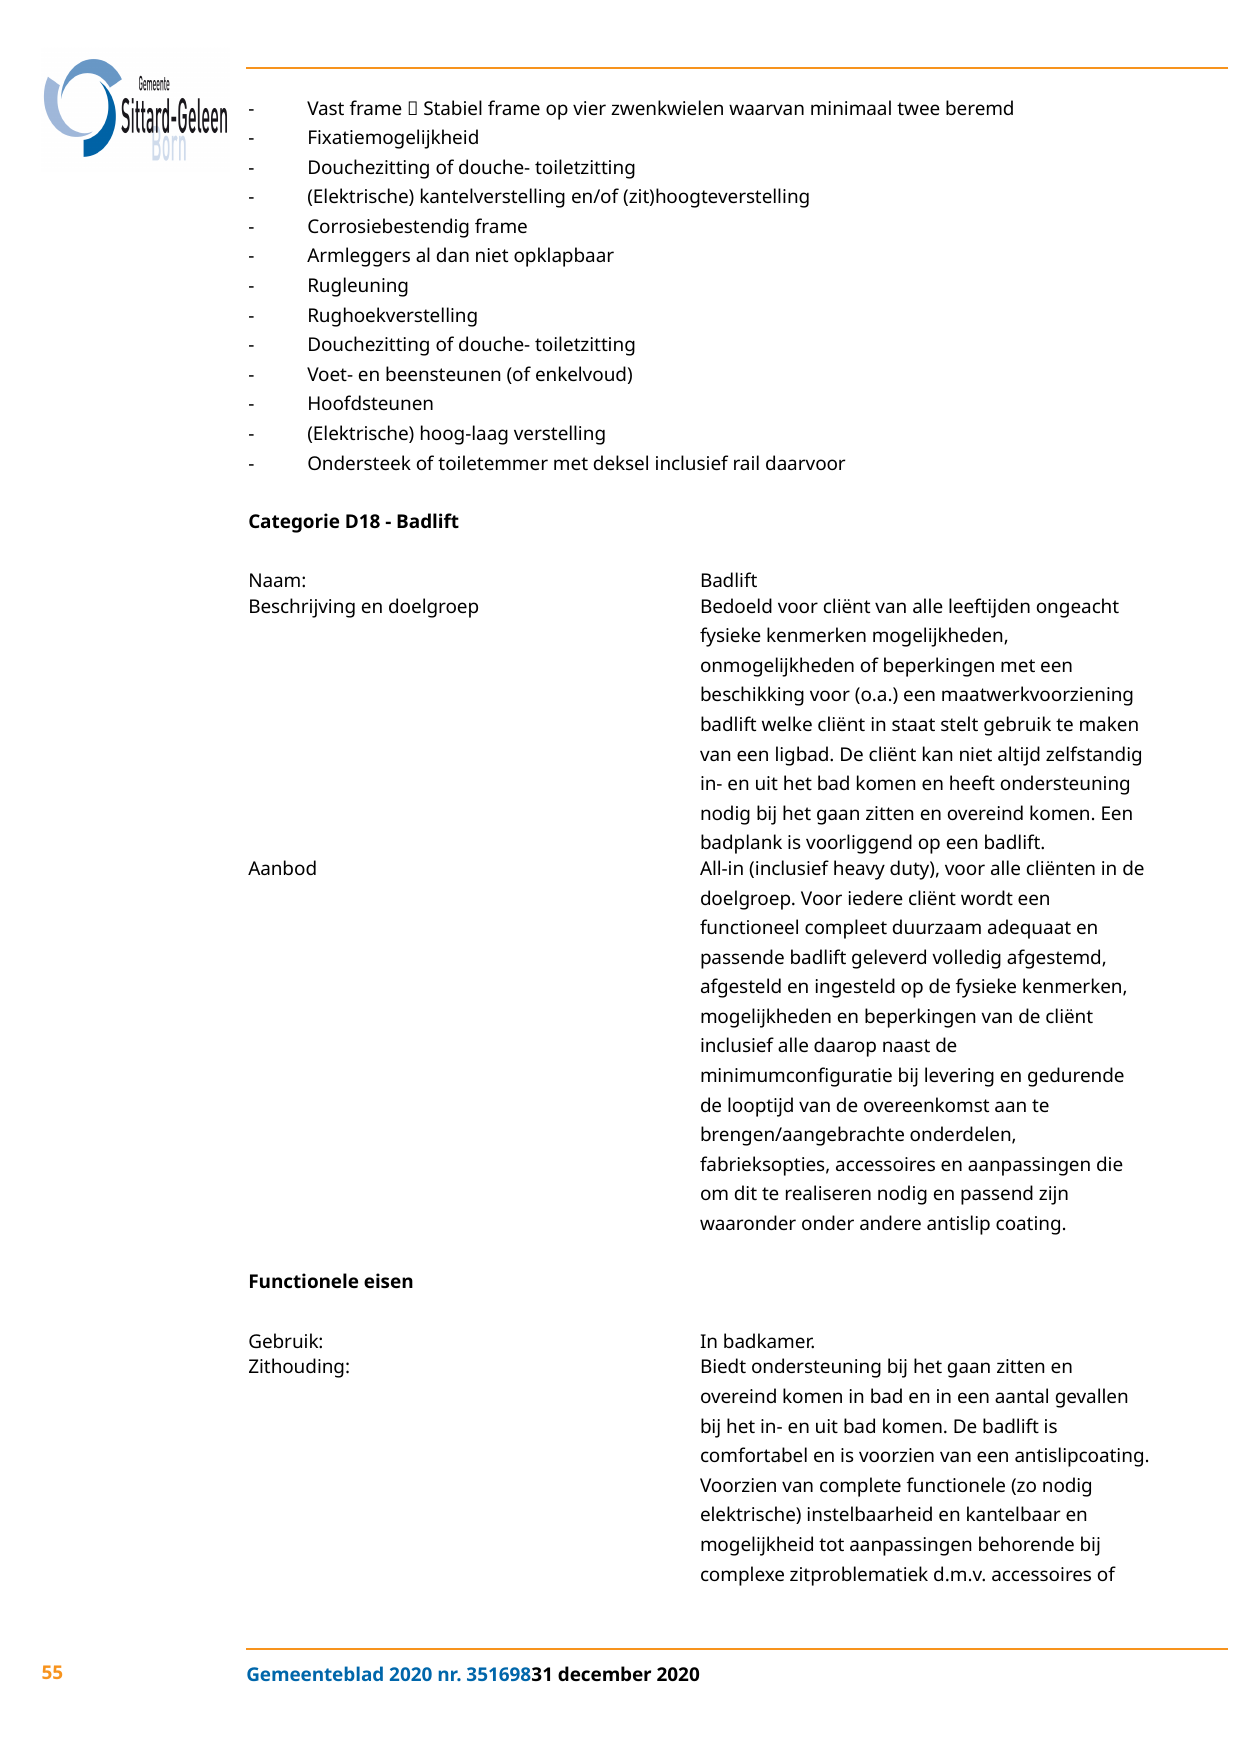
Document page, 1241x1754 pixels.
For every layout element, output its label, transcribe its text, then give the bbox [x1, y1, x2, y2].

table_cell All-in (inclusief heavy duty), voor alle cliënten in de doelgroep. Voor iedere cliënt wordt een functioneel compleet duurzaam adequaat en passende badlift geleverd volledig afgestemd, afgesteld en ingesteld op de fysieke kenmerken, mogelijkheden en beperkingen van de cliënt inclusief alle daarop naast de minimumconfiguratie bij levering en gedurende de looptijd van de overeenkomst aan te brengen/aangebrachte onderdelen, fabrieksopties, accessoires en aanpassingen die om dit te realiseren nodig en passend zijn waaronder onder andere antislip coating. [700, 855, 1152, 1236]
table_cell Aanbod [248, 855, 700, 1236]
table_header Gebruik: [248, 1328, 700, 1354]
text Functionele eisen [248, 1269, 1152, 1294]
table_cell Beschrijving en doelgroep [248, 593, 700, 855]
table_cell Vast frame  Stabiel frame op vier zwenkwielen waarvan minimaal twee beremd Fixatiemogelijkheid Douchezitting of douche- toiletzitting (Elektrische) kantelverstelling en/of (zit)hoogteverstelling Corrosiebestendig frame Armleggers al dan niet opklapbaar Rugleuning Rughoekverstelling Douchezitting of douche- toiletzitting Voet- en beensteunen (of enkelvoud) Hoofdsteunen (Elektrische) hoog-laag verstelling Ondersteek of toiletemmer met deksel inclusief rail daarvoor [248, 95, 1152, 476]
table_header Naam: [248, 567, 700, 593]
table_cell Bedoeld voor cliënt van alle leeftijden ongeacht fysieke kenmerken mogelijkheden, onmogelijkheden of beperkingen met een beschikking voor (o.a.) een maatwerkvoorziening badlift welke cliënt in staat stelt gebruik te maken van een ligbad. De cliënt kan niet altijd zelfstandig in- en uit het bad komen en heeft ondersteuning nodig bij het gaan zitten en overeind komen. Een badplank is voorliggend op een badlift. [700, 593, 1152, 855]
table_cell Zithouding: [248, 1354, 700, 1587]
table_header Categorie D18 - Badlift [248, 509, 1152, 534]
picture [41, 47, 231, 172]
table_cell Biedt ondersteuning bij het gaan zitten en overeind komen in bad en in een aantal gevallen bij het in- en uit bad komen. De badlift is comfortabel en is voorzien van een antislipcoating. Voorzien van complete functionele (zo nodig elektrische) instelbaarheid en kantelbaar en mogelijkheid tot aanpassingen behorende bij complexe zitproblematiek d.m.v. accessoires of [700, 1354, 1152, 1587]
table_header In badkamer. [700, 1328, 1152, 1354]
table_header Badlift [700, 567, 1152, 593]
